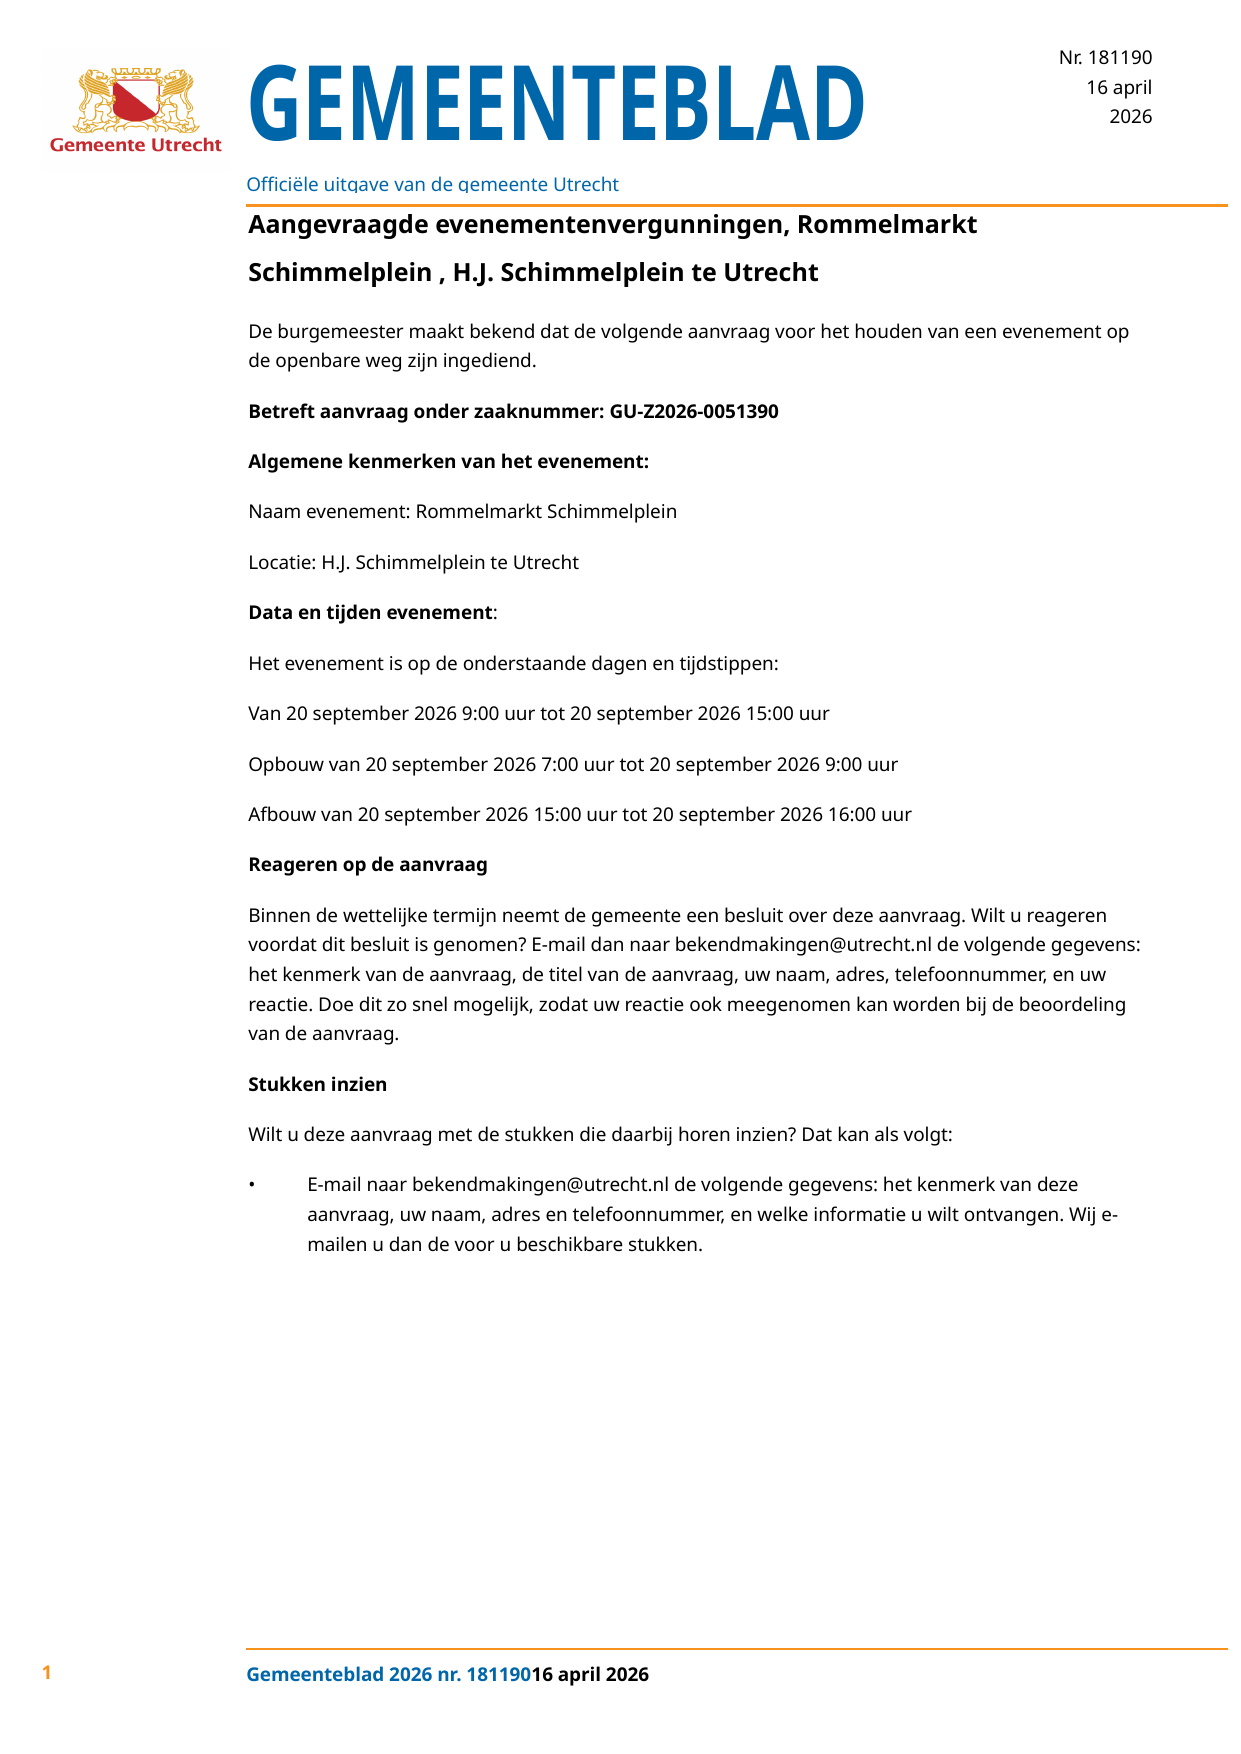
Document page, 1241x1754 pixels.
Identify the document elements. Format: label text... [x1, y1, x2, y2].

text Wilt u deze aanvraag met de stukken die daarbij horen inzien? Dat kan als volgt: [248, 1121, 1152, 1147]
text Van 20 september 2026 9:00 uur tot 20 september 2026 15:00 uur [248, 700, 1152, 726]
text Algemene kenmerken van het evenement: [248, 448, 1152, 474]
text Stukken inzien [248, 1071, 1152, 1097]
text Locatie: H.J. Schimmelplein te Utrecht [248, 549, 1152, 575]
text Reageren op de aanvraag [248, 852, 1152, 877]
list E-mail naar bekendmakingen@utrecht.nl de volgende gegevens: het kenmerk van deze aanvraag, uw naam, adres en telefoonnummer, en welke informatie u wilt ontvangen. Wij e-mailen u dan de voor u beschikbare stukken. [248, 1172, 1152, 1257]
text Betreft aanvraag onder zaaknummer: GU-Z2026-0051390 [248, 398, 1152, 424]
text Afbouw van 20 september 2026 15:00 uur tot 20 september 2026 16:00 uur [248, 801, 1152, 827]
text Opbouw van 20 september 2026 7:00 uur tot 20 september 2026 9:00 uur [248, 751, 1152, 777]
text Aangevraagde evenementenvergunningen, Rommelmarkt Schimmelplein , H.J. Schimmelplein te Utrecht [248, 207, 1152, 288]
picture [41, 47, 231, 172]
text Data en tijden evenement: [248, 599, 1152, 625]
text De burgemeester maakt bekend dat de volgende aanvraag voor het houden van een evenement op de openbare weg zijn ingediend. [248, 318, 1152, 373]
text Naam evenement: Rommelmarkt Schimmelplein [248, 499, 1152, 524]
text Binnen de wettelijke termijn neemt de gemeente een besluit over deze aanvraag. Wilt u reageren voordat dit besluit is genomen? E-mail dan naar bekendmakingen@utrecht.nl de volgende gegevens: het kenmerk van de aanvraag, de titel van de aanvraag, uw naam, adres, telefoonnummer, en uw reactie. Doe dit zo snel mogelijk, zodat uw reactie ook meegenomen kan worden bij de beoordeling van de aanvraag. [248, 902, 1152, 1046]
text Het evenement is op de onderstaande dagen en tijdstippen: [248, 650, 1152, 676]
